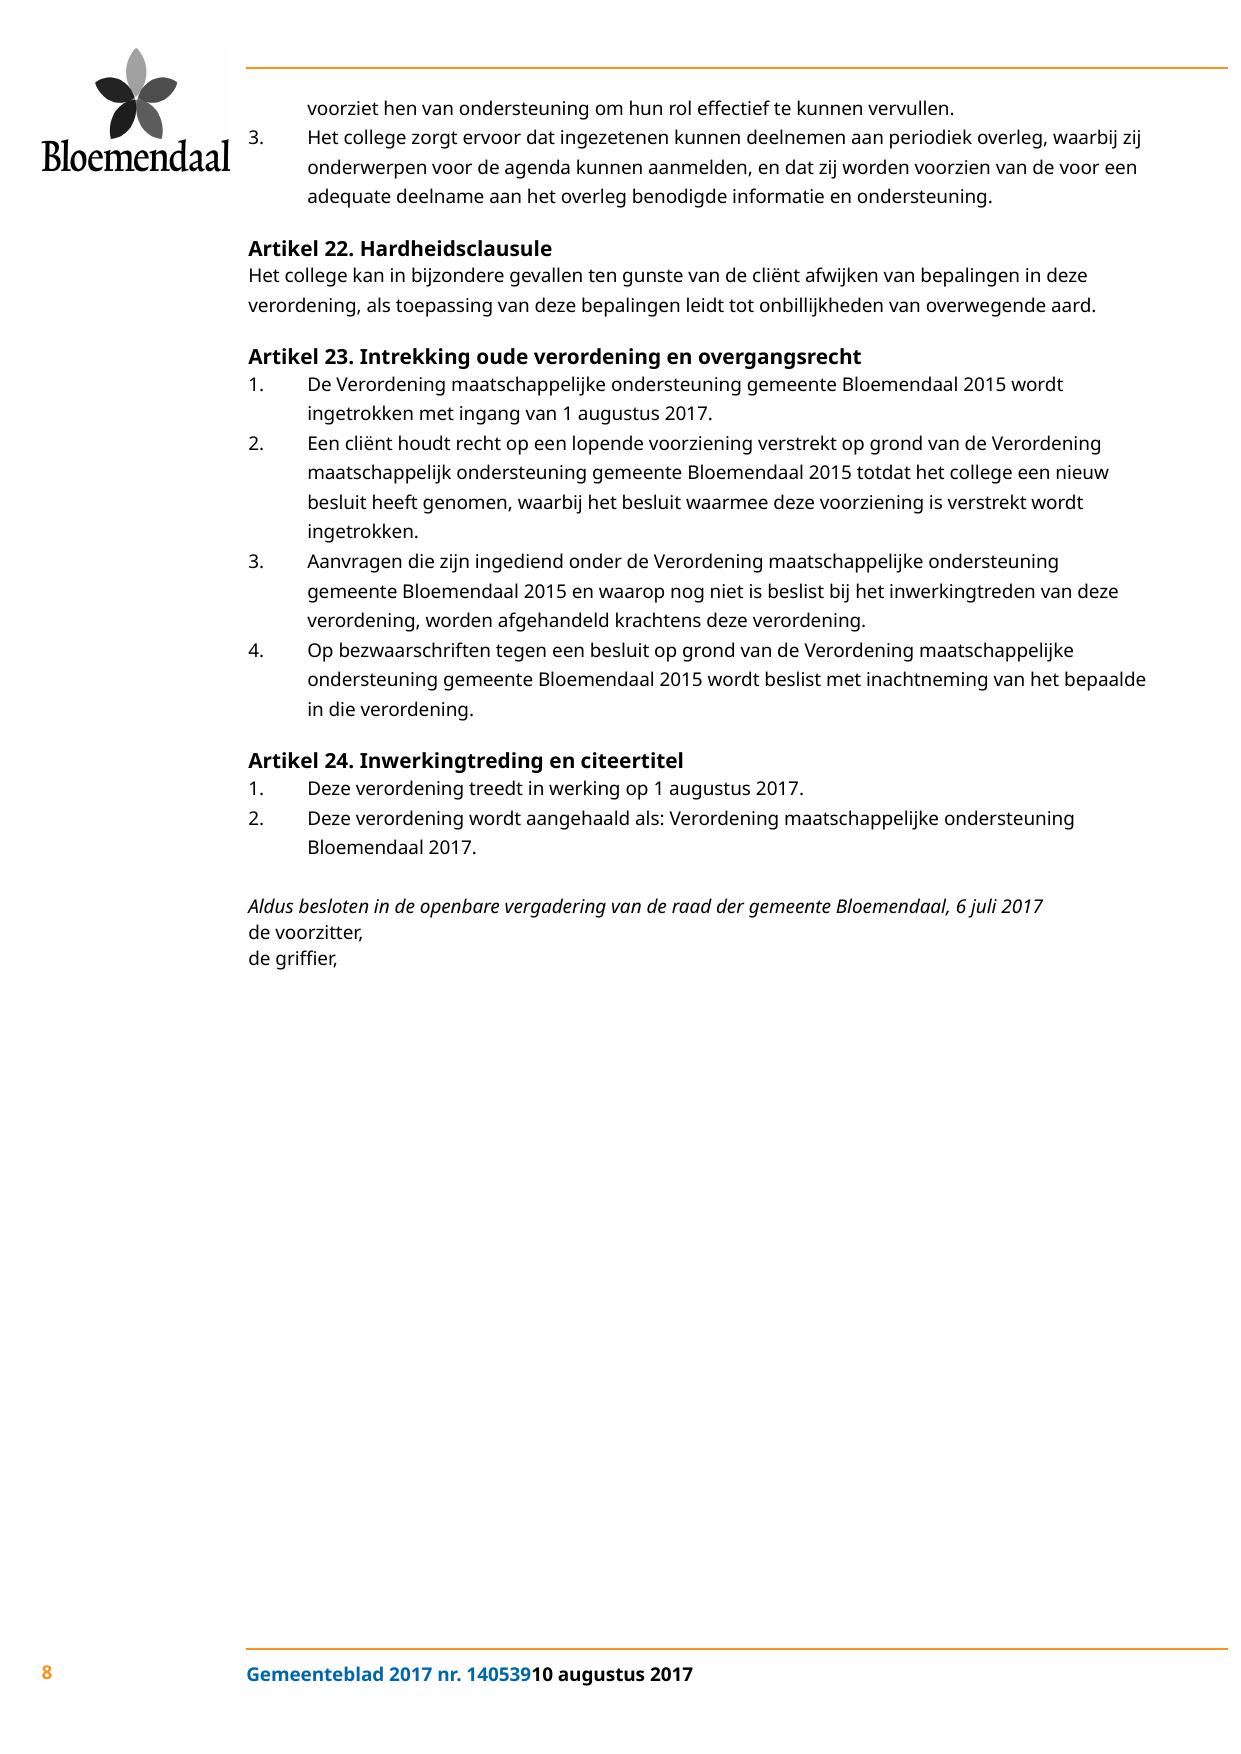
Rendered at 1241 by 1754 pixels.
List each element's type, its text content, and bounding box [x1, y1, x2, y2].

list voorziet hen van ondersteuning om hun rol effectief te kunnen vervullen. [248, 95, 1152, 121]
text Artikel 23. Intrekking oude verordening en overgangsrecht [248, 342, 1152, 371]
text de voorzitter, [248, 919, 1152, 945]
list Op bezwaarschriften tegen een besluit op grond van de Verordening maatschappelijke ondersteuning gemeente Bloemendaal 2015 wordt beslist met inachtneming van het bepaalde in die verordening. [248, 637, 1152, 722]
list Aanvragen die zijn ingediend onder de Verordening maatschappelijke ondersteuning gemeente Bloemendaal 2015 en waarop nog niet is beslist bij het inwerkingtreden van deze verordening, worden afgehandeld krachtens deze verordening. [248, 548, 1152, 633]
list Een cliënt houdt recht op een lopende voorziening verstrekt op grond van de Verordening maatschappelijk ondersteuning gemeente Bloemendaal 2015 totdat het college een nieuw besluit heeft genomen, waarbij het besluit waarmee deze voorziening is verstrekt wordt ingetrokken. [248, 430, 1152, 544]
list Deze verordening treedt in werking op 1 augustus 2017. [248, 775, 1152, 801]
text Artikel 22. Hardheidsclausule [248, 234, 1152, 262]
picture [41, 47, 231, 172]
list De Verordening maatschappelijke ondersteuning gemeente Bloemendaal 2015 wordt ingetrokken met ingang van 1 augustus 2017. [248, 371, 1152, 426]
text de griffier, [248, 945, 1152, 971]
list Het college zorgt ervoor dat ingezetenen kunnen deelnemen aan periodiek overleg, waarbij zij onderwerpen voor de agenda kunnen aanmelden, en dat zij worden voorzien van de voor een adequate deelname aan het overleg benodigde informatie en ondersteuning. [248, 124, 1152, 209]
list Deze verordening wordt aangehaald als: Verordening maatschappelijke ondersteuning Bloemendaal 2017. [248, 805, 1152, 860]
text Het college kan in bijzondere gevallen ten gunste van de cliënt afwijken van bepalingen in deze verordening, als toepassing van deze bepalingen leidt tot onbillijkheden van overwegende aard. [248, 262, 1152, 318]
text Artikel 24. Inwerkingtreding en citeertitel [248, 747, 1152, 775]
text Aldus besloten in de openbare vergadering van de raad der gemeente Bloemendaal, 6 juli 2017 [248, 893, 1152, 919]
